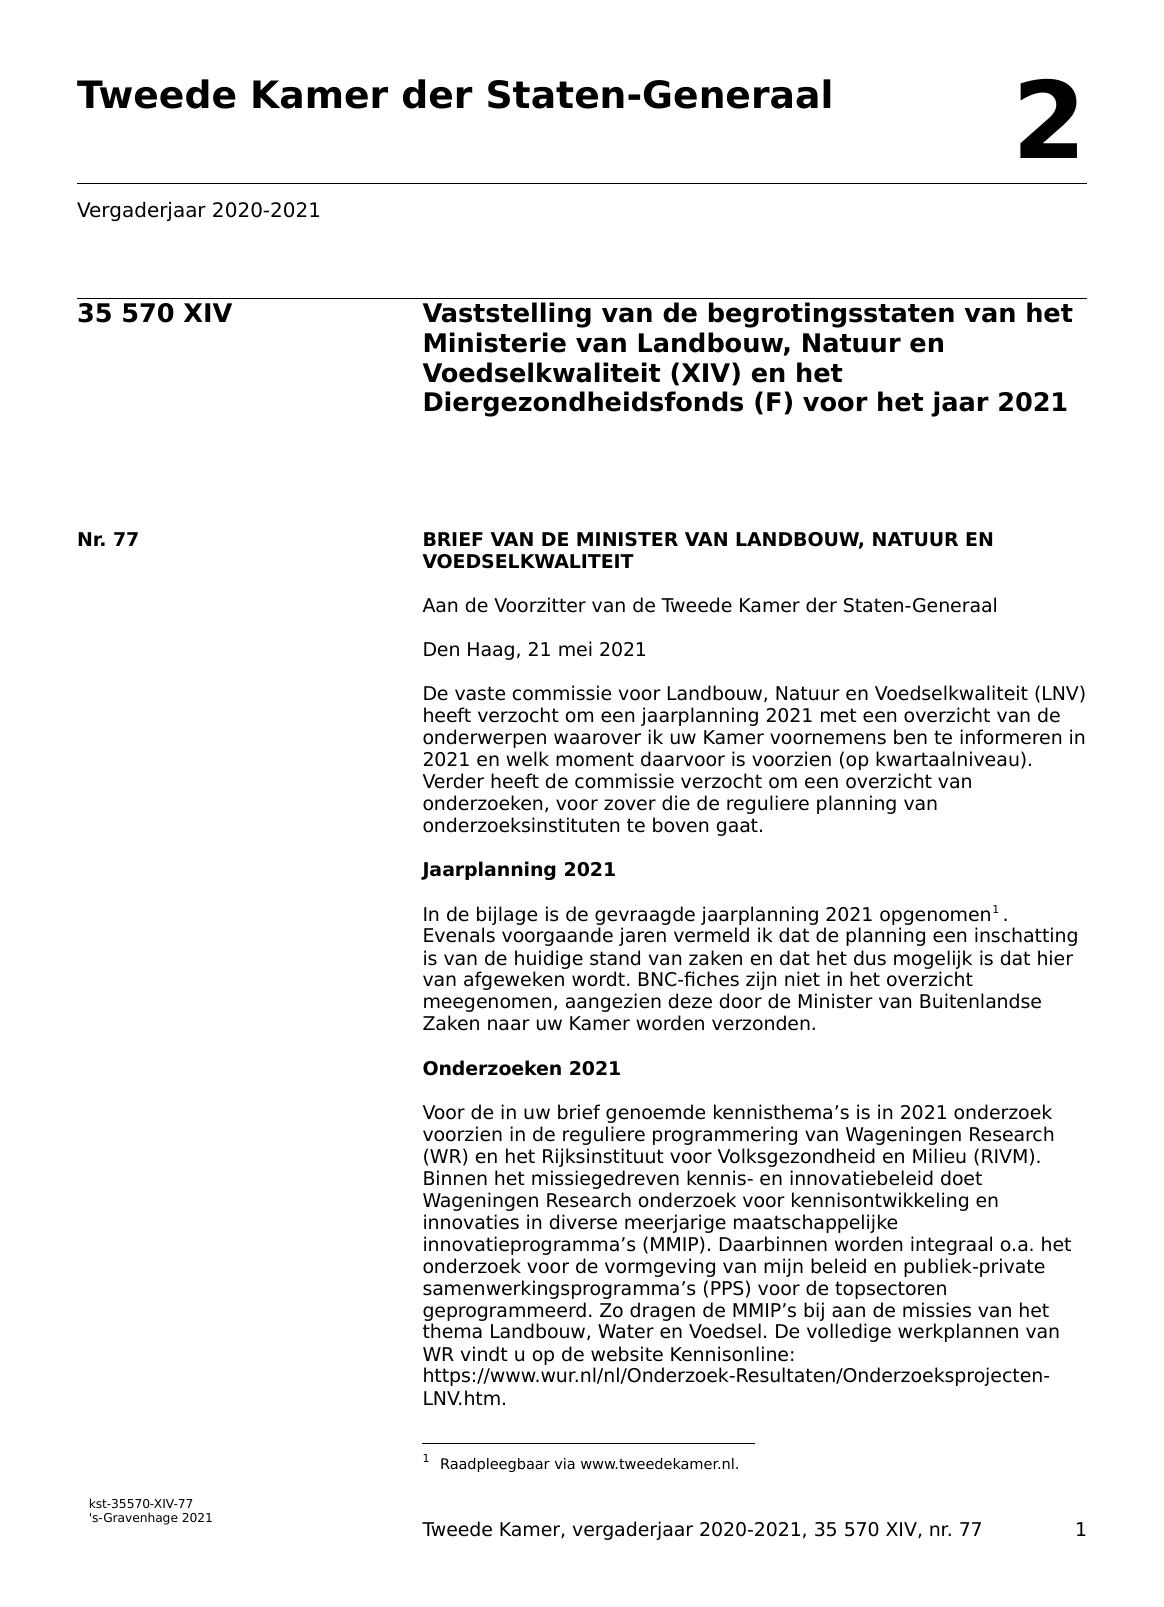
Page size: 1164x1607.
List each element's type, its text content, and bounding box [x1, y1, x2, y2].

table_cell Vergaderjaar 2020-2021 [77, 184, 1087, 298]
text In de bijlage is de gevraagde jaarplanning 2021 opgenomen. Evenals voorgaande jaren vermeld ik dat de planning een inschatting is van de huidige stand van zaken en dat het dus mogelijk is dat hier van afgeweken wordt. BNC-fiches zijn niet in het overzicht meegenomen, aangezien deze door de Minister van Buitenlandse Zaken naar uw Kamer worden verzonden. [422, 903, 1087, 1035]
text Raadpleegbaar via www.tweedekamer.nl. [422, 1452, 1087, 1474]
table_header Tweede Kamer der Staten-Generaal [77, 59, 886, 183]
text Den Haag, 21 mei 2021 [422, 639, 1087, 661]
text kst-35570-XIV-77 [88, 1497, 323, 1511]
text Voor de in uw brief genoemde kennisthema’s is in 2021 onderzoek voorzien in de reguliere programmering van Wageningen Research (WR) en het Rijksinstituut voor Volksgezondheid en Milieu (RIVM). [422, 1102, 1087, 1168]
text De vaste commissie voor Landbouw, Natuur en Voedselkwaliteit (LNV) heeft verzocht om een jaarplanning 2021 met een overzicht van de onderwerpen waarover ik uw Kamer voornemens ben te informeren in 2021 en welk moment daarvoor is voorzien (op kwartaalniveau). Verder heeft de commissie verzocht om een overzicht van onderzoeken, voor zover die de reguliere planning van onderzoeksinstituten te boven gaat. [422, 683, 1087, 837]
text 's-Gravenhage 2021 [88, 1511, 323, 1525]
subtitle 35 570 XIV Vaststelling van de begrotingsstaten van het Ministerie van Landbouw, Natuur en Voedselkwaliteit (XIV) en het Diergezondheidsfonds (F) voor het jaar 2021 [77, 299, 1087, 418]
text Binnen het missiegedreven kennis- en innovatiebeleid doet Wageningen Research onderzoek voor kennisontwikkeling en innovaties in diverse meerjarige maatschappelijke innovatieprogramma’s (MMIP). Daarbinnen worden integraal o.a. het onderzoek voor de vormgeving van mijn beleid en publiek-private samenwerkingsprogramma’s (PPS) voor de topsectoren geprogrammeerd. Zo dragen de MMIP’s bij aan de missies van het thema Landbouw, Water en Voedsel. De volledige werkplannen van WR vindt u op de website Kennisonline: https://www.wur.nl/nl/Onderzoek-Resultaten/Onderzoeksprojecten-LNV.htm. [422, 1168, 1087, 1409]
subtitle Jaarplanning 2021 [422, 859, 1087, 881]
text Aan de Voorzitter van de Tweede Kamer der Staten-Generaal [422, 595, 1087, 617]
subtitle Onderzoeken 2021 [422, 1057, 1087, 1079]
table_header 2 [886, 59, 1087, 183]
subtitle Nr. 77 BRIEF VAN DE MINISTER VAN LANDBOUW, NATUUR EN VOEDSELKWALITEIT [77, 529, 1087, 573]
